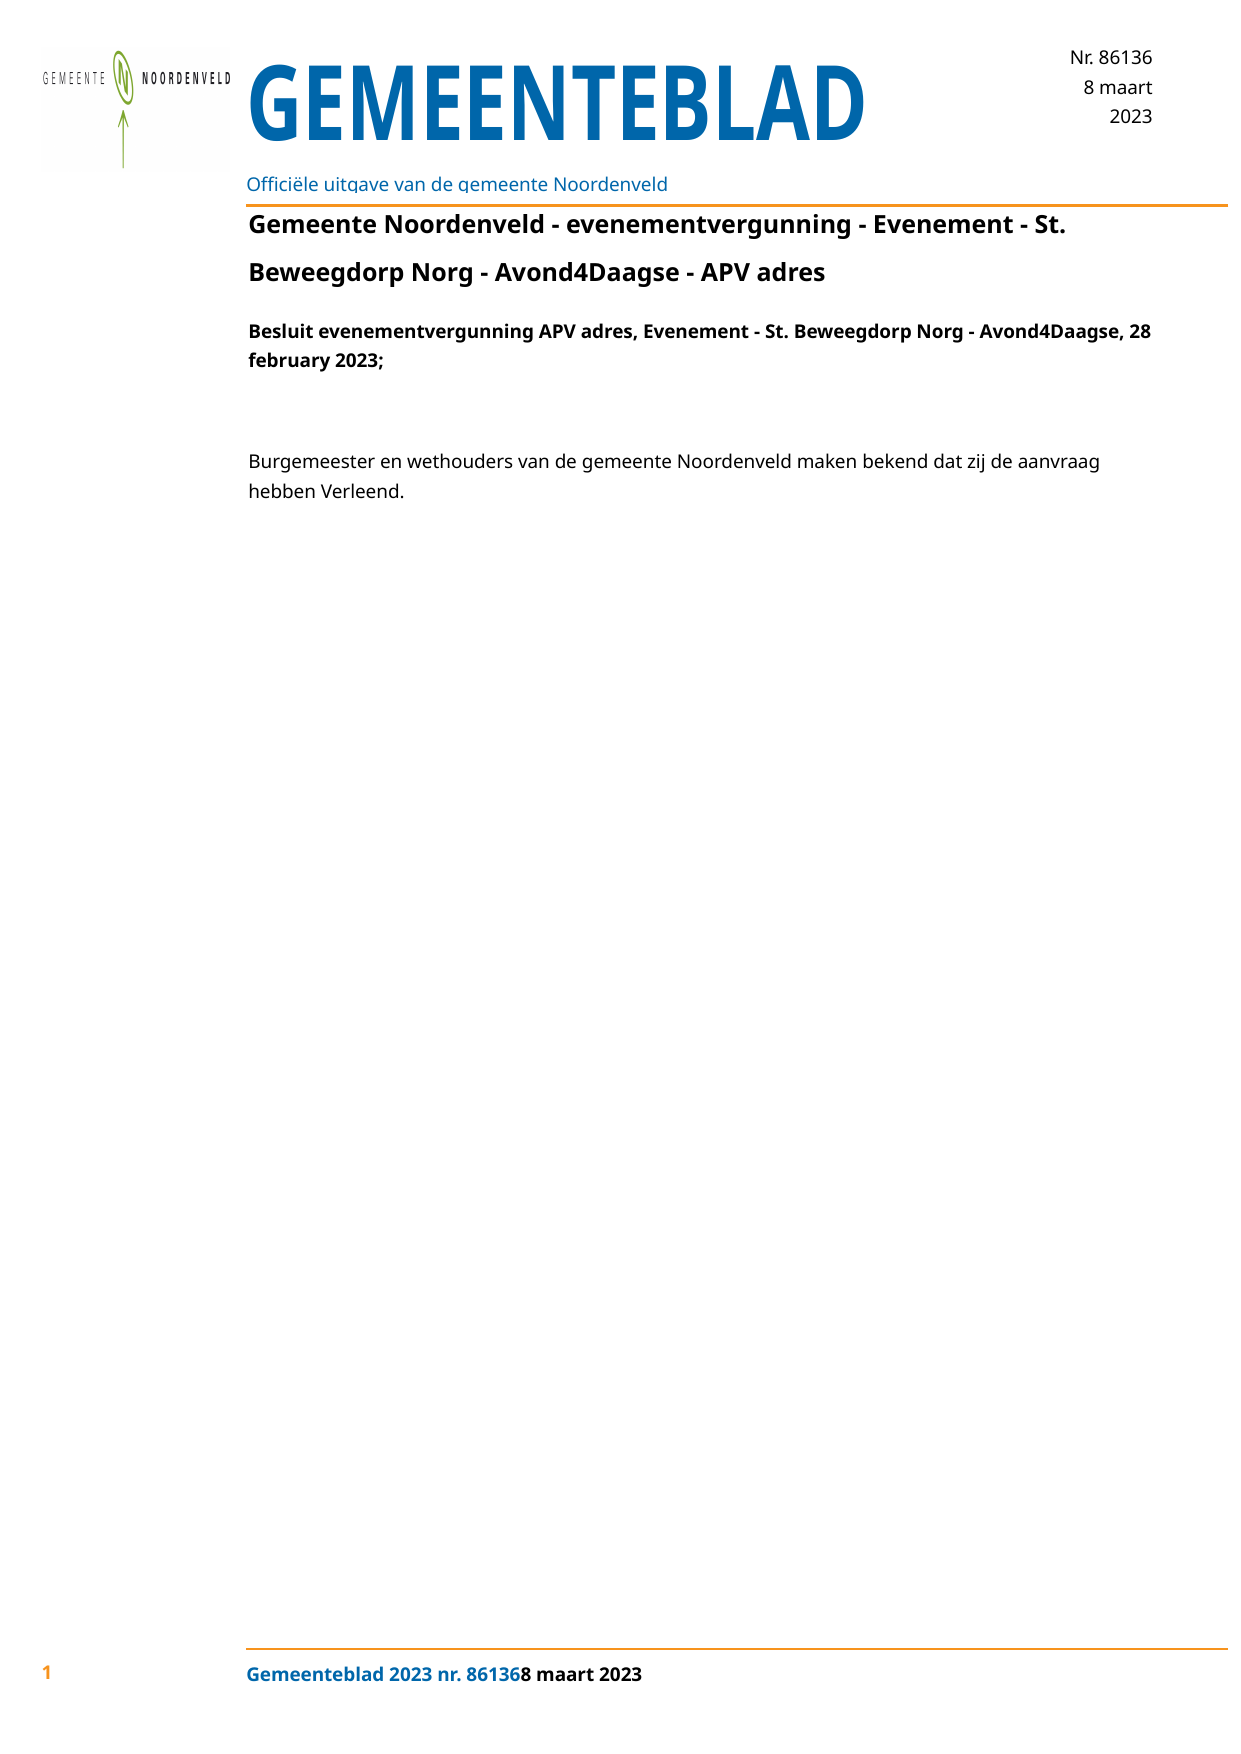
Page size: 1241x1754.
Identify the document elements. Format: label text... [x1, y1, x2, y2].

picture [41, 47, 231, 172]
text Besluit evenementvergunning APV adres, Evenement - St. Beweegdorp Norg - Avond4Daagse, 28 february 2023; [248, 318, 1152, 373]
text Burgemeester en wethouders van de gemeente Noordenveld maken bekend dat zij de aanvraag hebben Verleend. [248, 448, 1152, 504]
text Gemeente Noordenveld - evenementvergunning - Evenement - St. Beweegdorp Norg - Avond4Daagse - APV adres [248, 207, 1152, 288]
